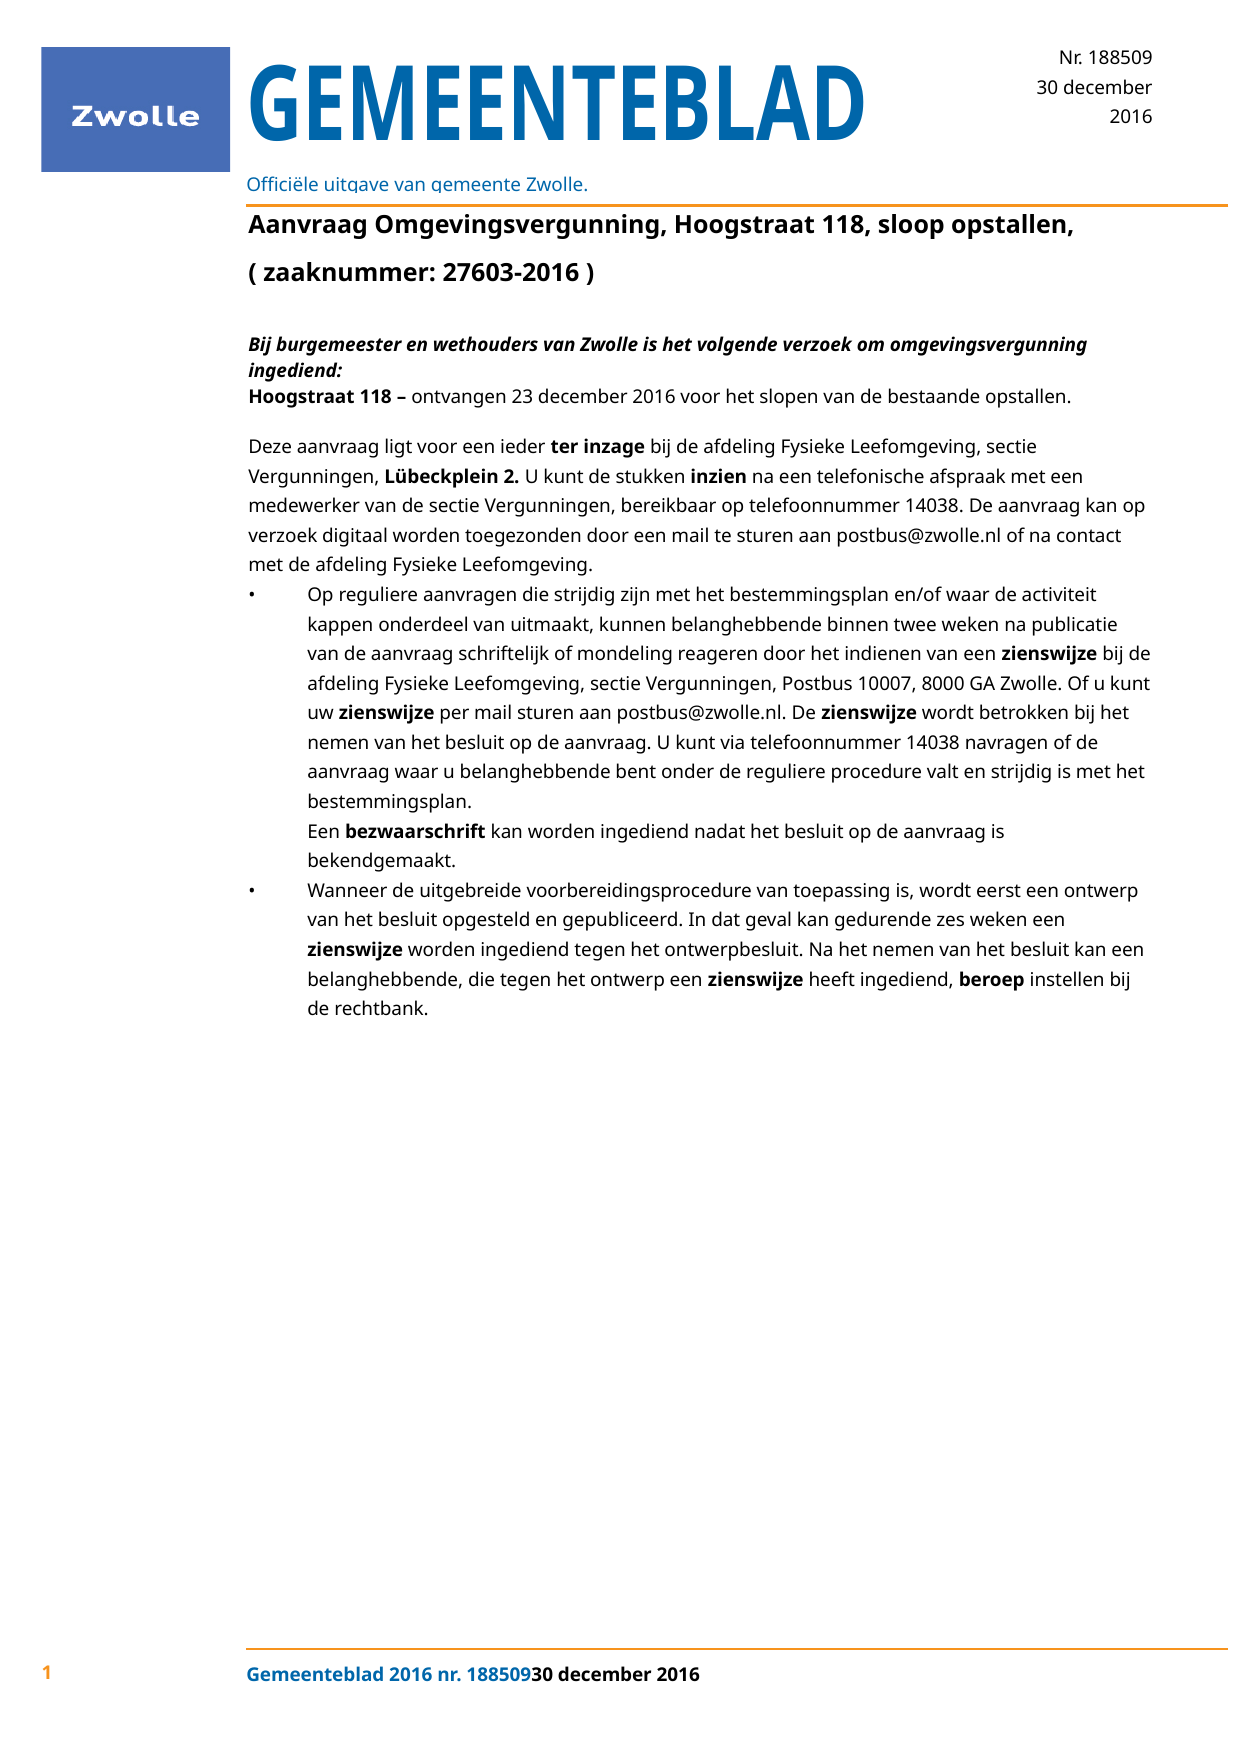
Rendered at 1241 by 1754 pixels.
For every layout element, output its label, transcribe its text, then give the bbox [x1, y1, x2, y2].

text Hoogstraat 118 – ontvangen 23 december 2016 voor het slopen van de bestaande opstallen. [248, 383, 1152, 409]
list Een bezwaarschrift kan worden ingediend nadat het besluit op de aanvraag is bekendgemaakt. [248, 818, 1152, 873]
list Op reguliere aanvragen die strijdig zijn met het bestemmingsplan en/of waar de activiteit kappen onderdeel van uitmaakt, kunnen belanghebbende binnen twee weken na publicatie van de aanvraag schriftelijk of mondeling reageren door het indienen van een zienswijze bij de afdeling Fysieke Leefomgeving, sectie Vergunningen, Postbus 10007, 8000 GA Zwolle. Of u kunt uw zienswijze per mail sturen aan postbus@zwolle.nl. De zienswijze wordt betrokken bij het nemen van het besluit op de aanvraag. U kunt via telefoonnummer 14038 navragen of de aanvraag waar u belanghebbende bent onder de reguliere procedure valt en strijdig is met het bestemmingsplan. [248, 581, 1152, 814]
text Aanvraag Omgevingsvergunning, Hoogstraat 118, sloop opstallen, ( zaaknummer: 27603-2016 ) [248, 207, 1152, 288]
text Deze aanvraag ligt voor een ieder ter inzage bij de afdeling Fysieke Leefomgeving, sectie Vergunningen, Lübeckplein 2. U kunt de stukken inzien na een telefonische afspraak met een medewerker van de sectie Vergunningen, bereikbaar op telefoonnummer 14038. De aanvraag kan op verzoek digitaal worden toegezonden door een mail te sturen aan postbus@zwolle.nl of na contact met de afdeling Fysieke Leefomgeving. [248, 433, 1152, 577]
text Bij burgemeester en wethouders van Zwolle is het volgende verzoek om omgevingsvergunning ingediend: [248, 331, 1152, 383]
list Wanneer de uitgebreide voorbereidingsprocedure van toepassing is, wordt eerst een ontwerp van het besluit opgesteld en gepubliceerd. In dat geval kan gedurende zes weken een zienswijze worden ingediend tegen het ontwerpbesluit. Na het nemen van het besluit kan een belanghebbende, die tegen het ontwerp een zienswijze heeft ingediend, beroep instellen bij de rechtbank. [248, 877, 1152, 1021]
picture [41, 47, 231, 172]
